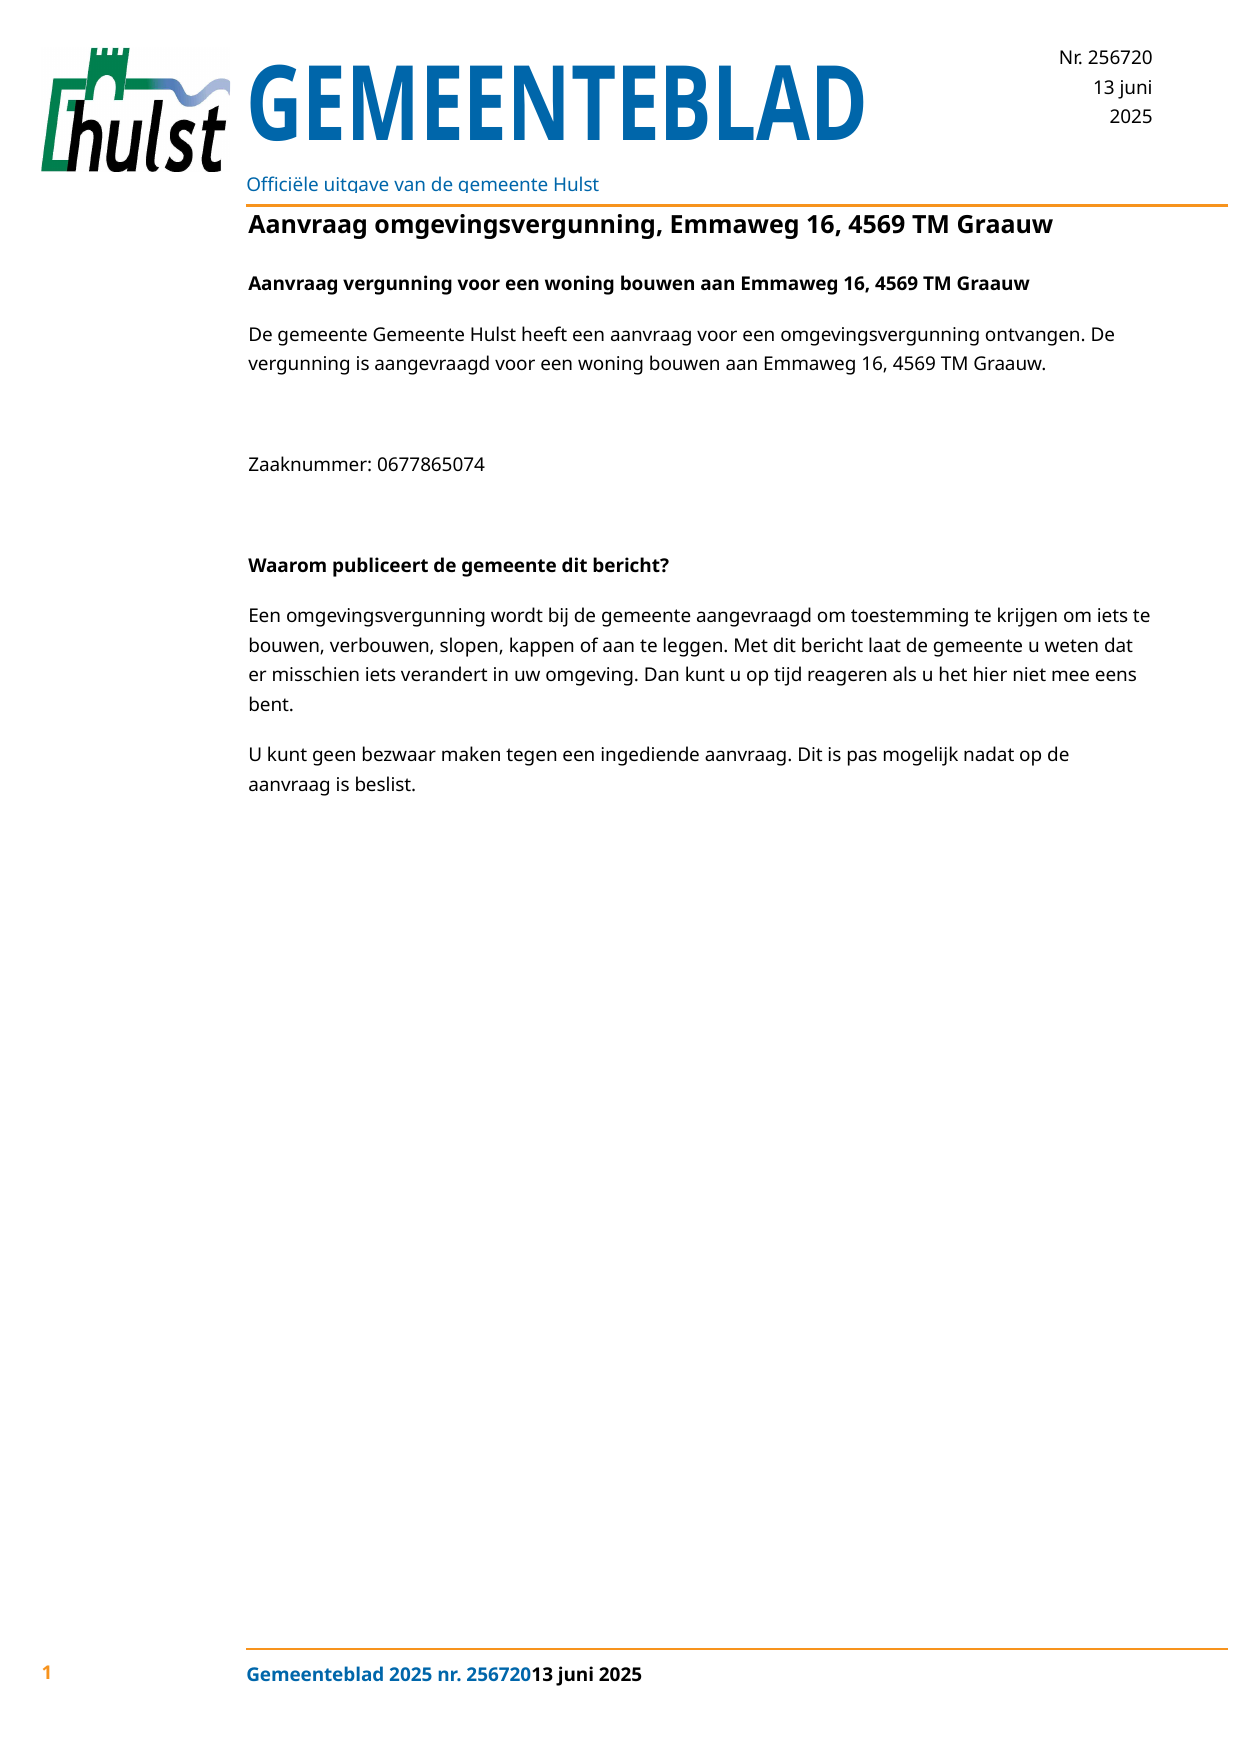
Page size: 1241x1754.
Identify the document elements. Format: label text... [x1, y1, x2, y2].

text Zaaknummer: 0677865074 [248, 451, 1152, 477]
text Waarom publiceert de gemeente dit bericht? [248, 552, 1152, 578]
text De gemeente Gemeente Hulst heeft een aanvraag voor een omgevingsvergunning ontvangen. De vergunning is aangevraagd voor een woning bouwen aan Emmaweg 16, 4569 TM Graauw. [248, 321, 1152, 376]
text Aanvraag vergunning voor een woning bouwen aan Emmaweg 16, 4569 TM Graauw [248, 270, 1152, 296]
text Aanvraag omgevingsvergunning, Emmaweg 16, 4569 TM Graauw [248, 207, 1152, 241]
text Een omgevingsvergunning wordt bij de gemeente aangevraagd om toestemming te krijgen om iets te bouwen, verbouwen, slopen, kappen of aan te leggen. Met dit bericht laat de gemeente u weten dat er misschien iets verandert in uw omgeving. Dan kunt u op tijd reageren als u het hier niet mee eens bent. [248, 602, 1152, 717]
picture [41, 47, 231, 172]
text U kunt geen bezwaar maken tegen een ingediende aanvraag. Dit is pas mogelijk nadat op de aanvraag is beslist. [248, 742, 1152, 797]
